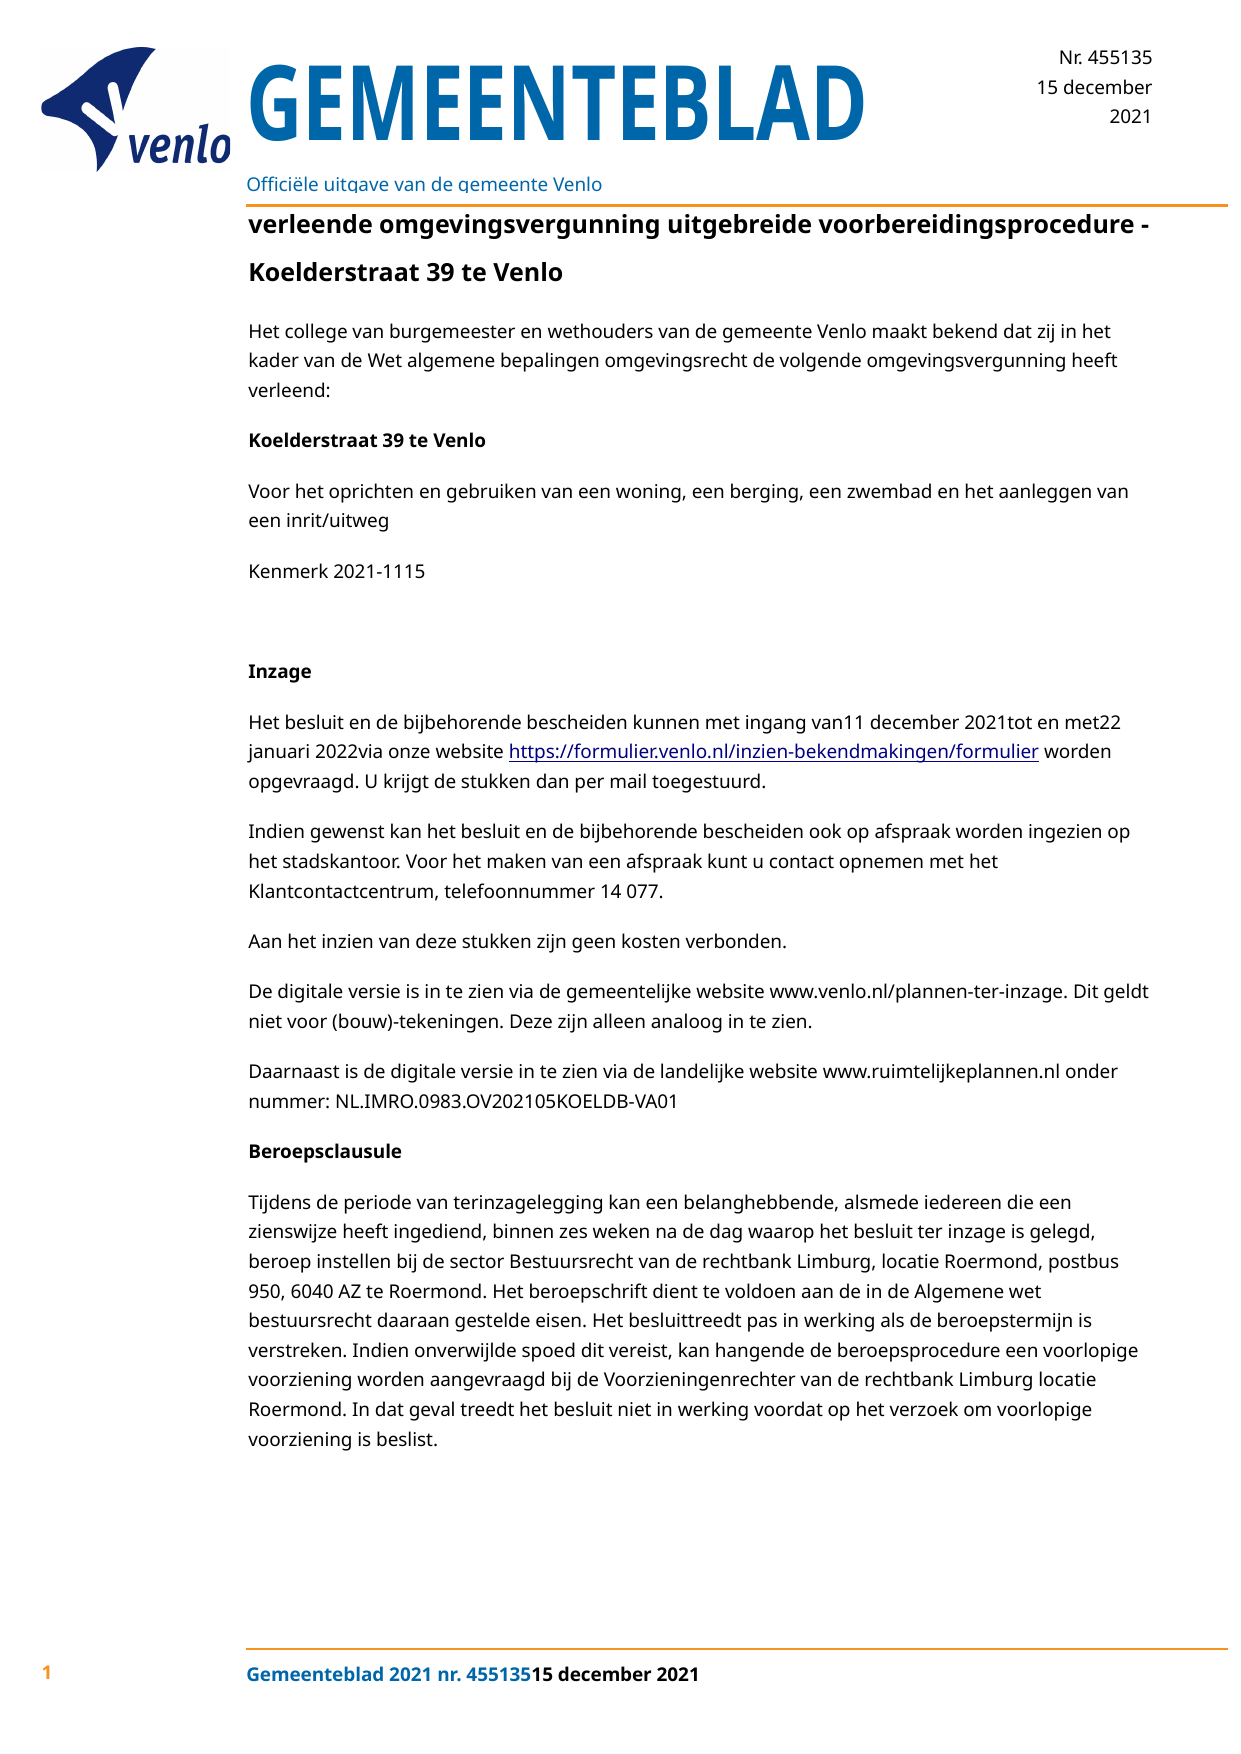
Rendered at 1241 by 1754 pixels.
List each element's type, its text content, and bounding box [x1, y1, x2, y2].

text Tijdens de periode van terinzagelegging kan een belanghebbende, alsmede iedereen die een zienswijze heeft ingediend, binnen zes weken na de dag waarop het besluit ter inzage is gelegd, beroep instellen bij de sector Bestuursrecht van de rechtbank Limburg, locatie Roermond, postbus 950, 6040 AZ te Roermond. Het beroepschrift dient te voldoen aan de in de Algemene wet bestuursrecht daaraan gestelde eisen. Het besluittreedt pas in werking als de beroepstermijn is verstreken. Indien onverwijlde spoed dit vereist, kan hangende de beroepsprocedure een voorlopige voorziening worden aangevraagd bij de Voorzieningenrechter van de rechtbank Limburg locatie Roermond. In dat geval treedt het besluit niet in werking voordat op het verzoek om voorlopige voorziening is beslist. [248, 1189, 1152, 1452]
text Beroepsclausule [248, 1139, 1152, 1164]
text Het besluit en de bijbehorende bescheiden kunnen met ingang van11 december 2021tot en met22 januari 2022via onze website https://formulier.venlo.nl/inzien-bekendmakingen/formulier worden opgevraagd. U krijgt de stukken dan per mail toegestuurd. [248, 709, 1152, 794]
text Aan het inzien van deze stukken zijn geen kosten verbonden. [248, 928, 1152, 954]
text Kenmerk 2021-1115 [248, 558, 1152, 584]
text Voor het oprichten en gebruiken van een woning, een berging, een zwembad en het aanleggen van een inrit/uitweg [248, 478, 1152, 533]
text Inzage [248, 659, 1152, 684]
text Koelderstraat 39 te Venlo [248, 427, 1152, 453]
text verleende omgevingsvergunning uitgebreide voorbereidingsprocedure - Koelderstraat 39 te Venlo [248, 207, 1152, 288]
text Daarnaast is de digitale versie in te zien via de landelijke website www.ruimtelijkeplannen.nl onder nummer: NL.IMRO.0983.OV202105KOELDB-VA01 [248, 1059, 1152, 1114]
text Het college van burgemeester en wethouders van de gemeente Venlo maakt bekend dat zij in het kader van de Wet algemene bepalingen omgevingsrecht de volgende omgevingsvergunning heeft verleend: [248, 318, 1152, 403]
text Indien gewenst kan het besluit en de bijbehorende bescheiden ook op afspraak worden ingezien op het stadskantoor. Voor het maken van een afspraak kunt u contact opnemen met het Klantcontactcentrum, telefoonnummer 14 077. [248, 819, 1152, 904]
text De digitale versie is in te zien via de gemeentelijke website www.venlo.nl/plannen-ter-inzage. Dit geldt niet voor (bouw)-tekeningen. Deze zijn alleen analoog in te zien. [248, 979, 1152, 1034]
picture [41, 47, 231, 172]
